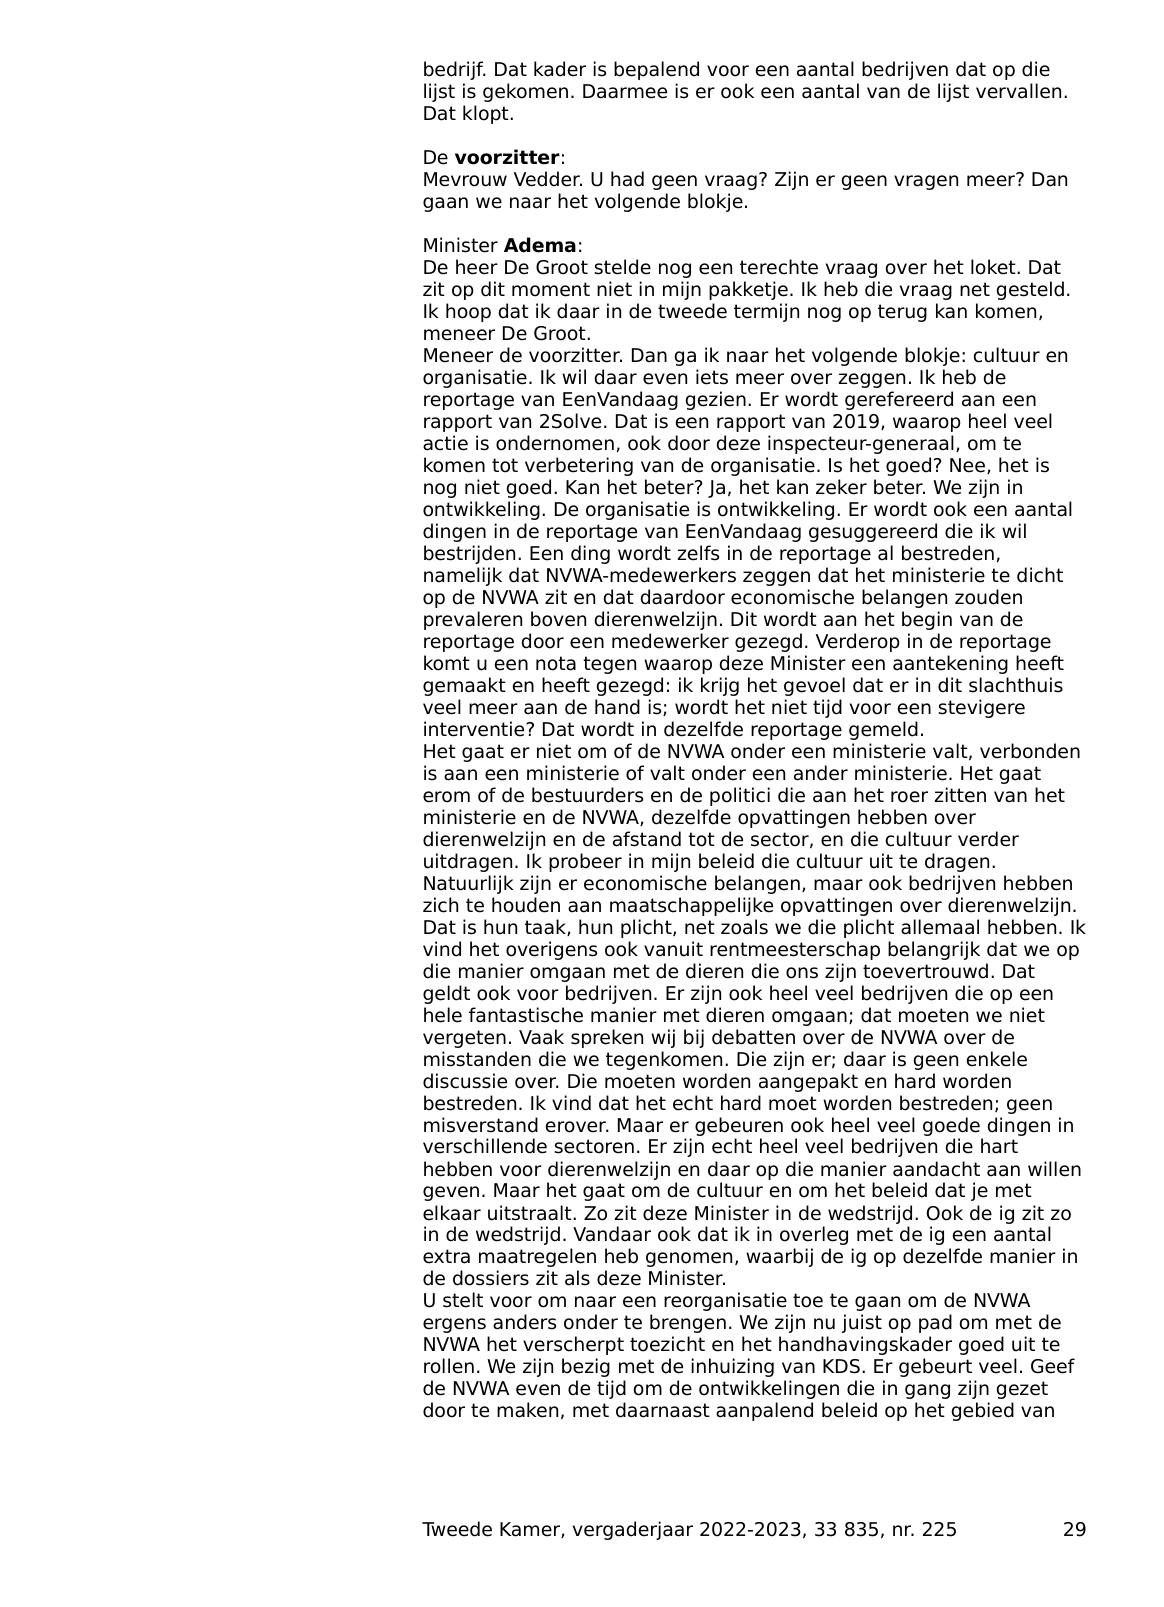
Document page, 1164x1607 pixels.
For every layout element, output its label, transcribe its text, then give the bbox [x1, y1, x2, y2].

text De voorzitter: [422, 147, 1087, 169]
text Het gaat er niet om of de NVWA onder een ministerie valt, verbonden is aan een ministerie of valt onder een ander ministerie. Het gaat erom of de bestuurders en de politici die aan het roer zitten van het ministerie en de NVWA, dezelfde opvattingen hebben over dierenwelzijn en de afstand tot de sector, en die cultuur verder uitdragen. Ik probeer in mijn beleid die cultuur uit te dragen. Natuurlijk zijn er economische belangen, maar ook bedrijven hebben zich te houden aan maatschappelijke opvattingen over dierenwelzijn. Dat is hun taak, hun plicht, net zoals we die plicht allemaal hebben. Ik vind het overigens ook vanuit rentmeesterschap belangrijk dat we op die manier omgaan met de dieren die ons zijn toevertrouwd. Dat geldt ook voor bedrijven. Er zijn ook heel veel bedrijven die op een hele fantastische manier met dieren omgaan; dat moeten we niet vergeten. Vaak spreken wij bij debatten over de NVWA over de misstanden die we tegenkomen. Die zijn er; daar is geen enkele discussie over. Die moeten worden aangepakt en hard worden bestreden. Ik vind dat het echt hard moet worden bestreden; geen misverstand erover. Maar er gebeuren ook heel veel goede dingen in verschillende sectoren. Er zijn echt heel veel bedrijven die hart hebben voor dierenwelzijn en daar op die manier aandacht aan willen geven. Maar het gaat om de cultuur en om het beleid dat je met elkaar uitstraalt. Zo zit deze Minister in de wedstrijd. Ook de ig zit zo in de wedstrijd. Vandaar ook dat ik in overleg met de ig een aantal extra maatregelen heb genomen, waarbij de ig op dezelfde manier in de dossiers zit als deze Minister. [422, 741, 1087, 1290]
text bedrijf. Dat kader is bepalend voor een aantal bedrijven dat op die lijst is gekomen. Daarmee is er ook een aantal van de lijst vervallen. Dat klopt. [422, 59, 1087, 125]
text Minister Adema: [422, 235, 1087, 257]
text Mevrouw Vedder. U had geen vraag? Zijn er geen vragen meer? Dan gaan we naar het volgende blokje. [422, 169, 1087, 213]
text Meneer de voorzitter. Dan ga ik naar het volgende blokje: cultuur en organisatie. Ik wil daar even iets meer over zeggen. Ik heb de reportage van EenVandaag gezien. Er wordt gerefereerd aan een rapport van 2Solve. Dat is een rapport van 2019, waarop heel veel actie is ondernomen, ook door deze inspecteur-generaal, om te komen tot verbetering van de organisatie. Is het goed? Nee, het is nog niet goed. Kan het beter? Ja, het kan zeker beter. We zijn in ontwikkeling. De organisatie is ontwikkeling. Er wordt ook een aantal dingen in de reportage van EenVandaag gesuggereerd die ik wil bestrijden. Een ding wordt zelfs in de reportage al bestreden, namelijk dat NVWA-medewerkers zeggen dat het ministerie te dicht op de NVWA zit en dat daardoor economische belangen zouden prevaleren boven dierenwelzijn. Dit wordt aan het begin van de reportage door een medewerker gezegd. Verderop in de reportage komt u een nota tegen waarop deze Minister een aantekening heeft gemaakt en heeft gezegd: ik krijg het gevoel dat er in dit slachthuis veel meer aan de hand is; wordt het niet tijd voor een stevigere interventie? Dat wordt in dezelfde reportage gemeld. [422, 345, 1087, 741]
text De heer De Groot stelde nog een terechte vraag over het loket. Dat zit op dit moment niet in mijn pakketje. Ik heb die vraag net gesteld. Ik hoop dat ik daar in de tweede termijn nog op terug kan komen, meneer De Groot. [422, 257, 1087, 345]
text U stelt voor om naar een reorganisatie toe te gaan om de NVWA ergens anders onder te brengen. We zijn nu juist op pad om met de NVWA het verscherpt toezicht en het handhavingskader goed uit te rollen. We zijn bezig met de inhuizing van KDS. Er gebeurt veel. Geef de NVWA even de tijd om de ontwikkelingen die in gang zijn gezet door te maken, met daarnaast aanpalend beleid op het gebied van [422, 1290, 1087, 1422]
